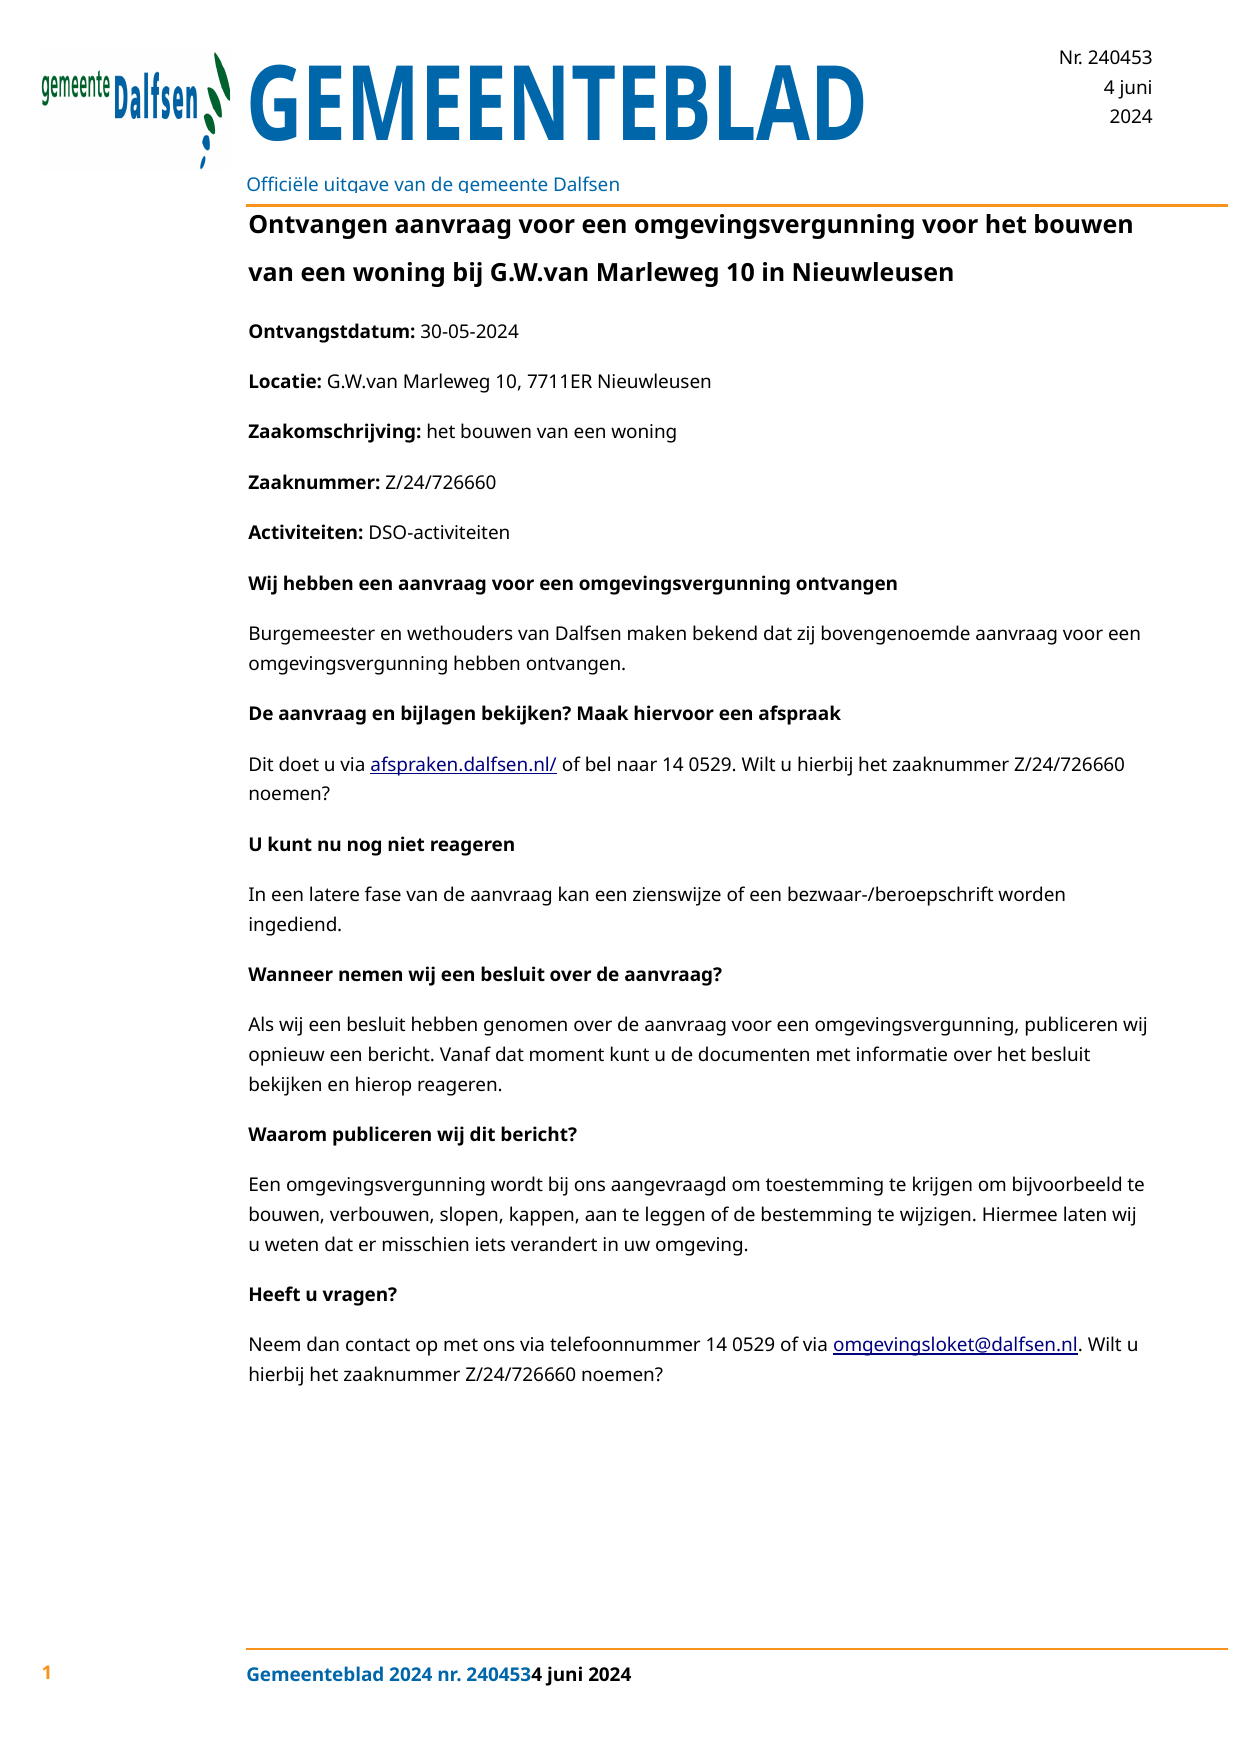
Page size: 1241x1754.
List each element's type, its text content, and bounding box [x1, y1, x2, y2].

text Activiteiten: DSO-activiteiten [248, 519, 1152, 545]
text Zaaknummer: Z/24/726660 [248, 469, 1152, 495]
text Heeft u vragen? [248, 1281, 1152, 1307]
text Ontvangen aanvraag voor een omgevingsvergunning voor het bouwen van een woning bij G.W.van Marleweg 10 in Nieuwleusen [248, 207, 1152, 288]
text Een omgevingsvergunning wordt bij ons aangevraagd om toestemming te krijgen om bijvoorbeeld te bouwen, verbouwen, slopen, kappen, aan te leggen of de bestemming te wijzigen. Hiermee laten wij u weten dat er misschien iets verandert in uw omgeving. [248, 1172, 1152, 1257]
text Dit doet u via afspraken.dalfsen.nl/ of bel naar 14 0529. Wilt u hierbij het zaaknummer Z/24/726660 noemen? [248, 751, 1152, 806]
text Ontvangstdatum: 30-05-2024 [248, 318, 1152, 344]
text Locatie: G.W.van Marleweg 10, 7711ER Nieuwleusen [248, 368, 1152, 394]
text Burgemeester en wethouders van Dalfsen maken bekend dat zij bovengenoemde aanvraag voor een omgevingsvergunning hebben ontvangen. [248, 620, 1152, 676]
text De aanvraag en bijlagen bekijken? Maak hiervoor een afspraak [248, 700, 1152, 726]
text Als wij een besluit hebben genomen over de aanvraag voor een omgevingsvergunning, publiceren wij opnieuw een bericht. Vanaf dat moment kunt u de documenten met informatie over het besluit bekijken en hierop reageren. [248, 1012, 1152, 1097]
text U kunt nu nog niet reageren [248, 831, 1152, 857]
text Neem dan contact op met ons via telefoonnummer 14 0529 of via omgevingsloket@dalfsen.nl. Wilt u hierbij het zaaknummer Z/24/726660 noemen? [248, 1332, 1152, 1387]
text Waarom publiceren wij dit bericht? [248, 1121, 1152, 1147]
text Wanneer nemen wij een besluit over de aanvraag? [248, 961, 1152, 987]
text Wij hebben een aanvraag voor een omgevingsvergunning ontvangen [248, 570, 1152, 596]
text Zaakomschrijving: het bouwen van een woning [248, 419, 1152, 444]
picture [41, 47, 231, 172]
text In een latere fase van de aanvraag kan een zienswijze of een bezwaar-/beroepschrift worden ingediend. [248, 881, 1152, 937]
